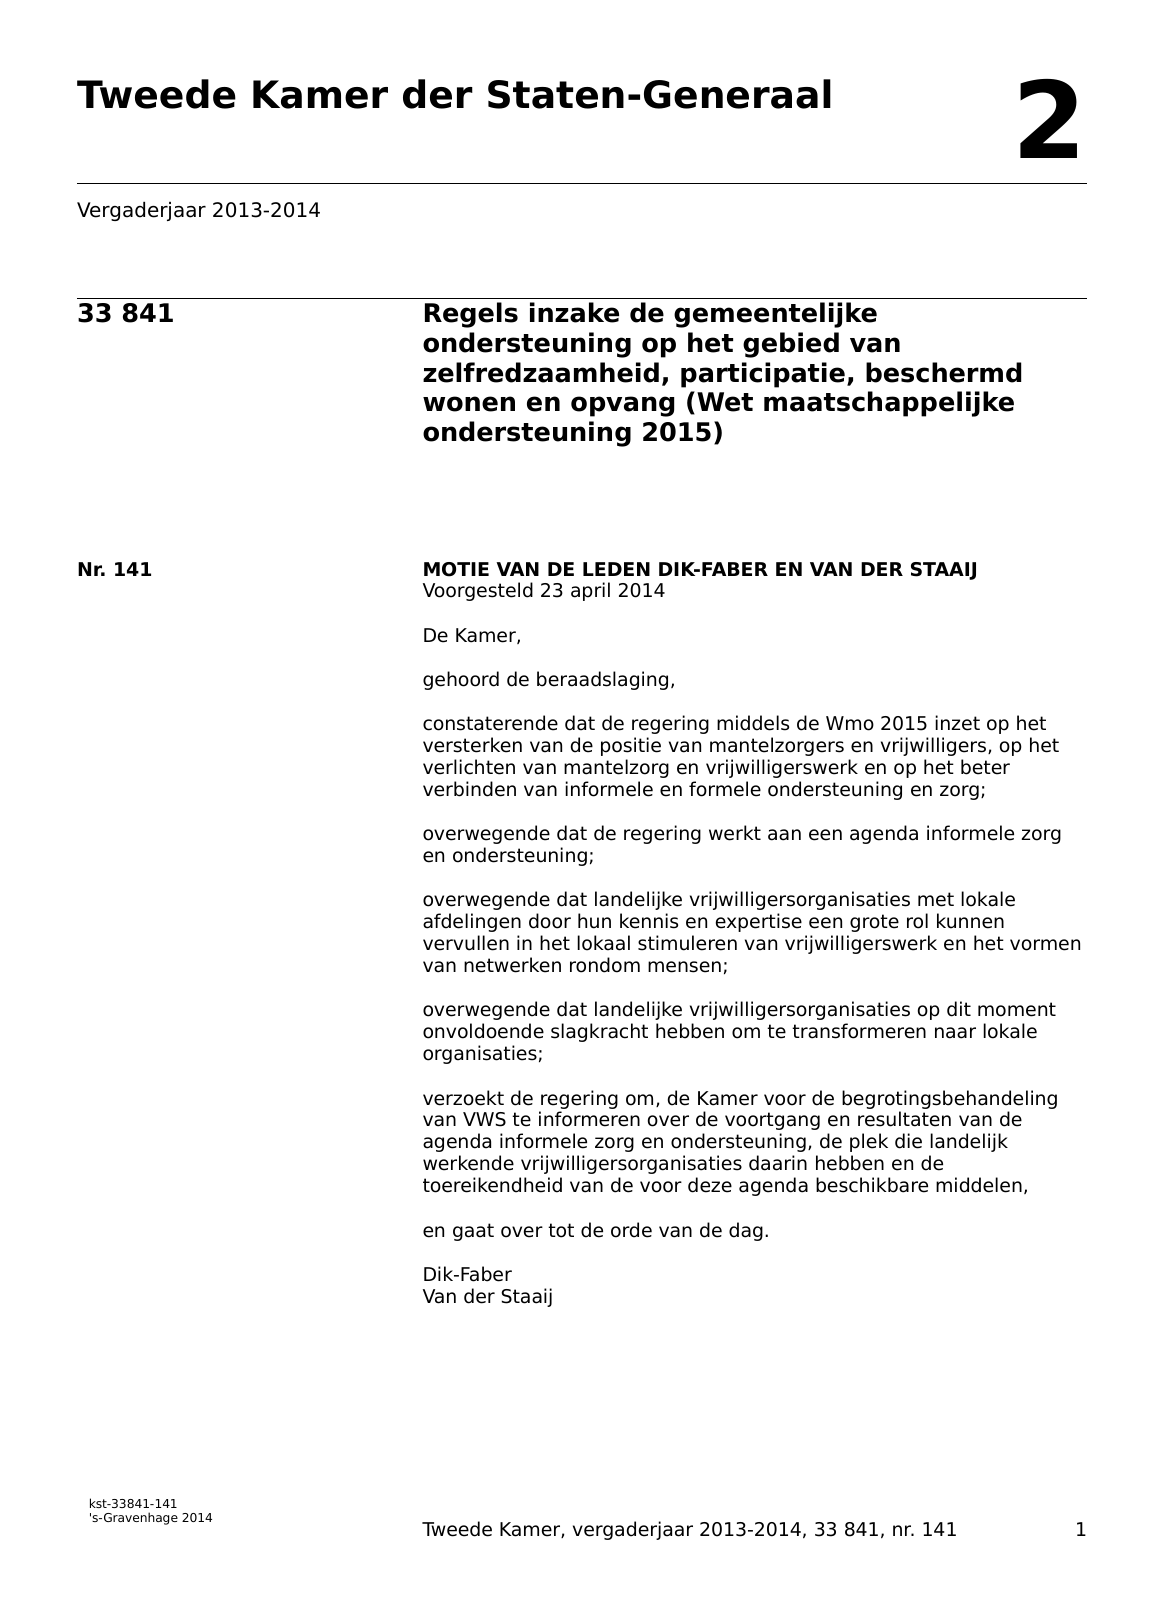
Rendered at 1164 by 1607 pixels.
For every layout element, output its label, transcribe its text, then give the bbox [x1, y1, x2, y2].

table_header 2 [886, 59, 1087, 183]
text Dik-Faber [422, 1264, 1087, 1286]
text overwegende dat de regering werkt aan een agenda informele zorg en ondersteuning; [422, 823, 1087, 867]
text overwegende dat landelijke vrijwilligersorganisaties met lokale afdelingen door hun kennis en expertise een grote rol kunnen vervullen in het lokaal stimuleren van vrijwilligerswerk en het vormen van netwerken rondom mensen; [422, 889, 1087, 977]
text Voorgesteld 23 april 2014 [422, 580, 1087, 602]
text kst-33841-141 [88, 1497, 323, 1511]
table_cell Vergaderjaar 2013-2014 [77, 184, 1087, 298]
text 's-Gravenhage 2014 [88, 1511, 323, 1525]
table_header Tweede Kamer der Staten-Generaal [77, 59, 886, 183]
text De Kamer, [422, 624, 1087, 647]
text verzoekt de regering om, de Kamer voor de begrotingsbehandeling van VWS te informeren over de voortgang en resultaten van de agenda informele zorg en ondersteuning, de plek die landelijk werkende vrijwilligersorganisaties daarin hebben en de toereikendheid van de voor deze agenda beschikbare middelen, [422, 1087, 1087, 1197]
subtitle 33 841 Regels inzake de gemeentelijke ondersteuning op het gebied van zelfredzaamheid, participatie, beschermd wonen en opvang (Wet maatschappelijke ondersteuning 2015) [77, 299, 1087, 447]
text en gaat over tot de orde van de dag. [422, 1219, 1087, 1241]
text gehoord de beraadslaging, [422, 669, 1087, 691]
text constaterende dat de regering middels de Wmo 2015 inzet op het versterken van de positie van mantelzorgers en vrijwilligers, op het verlichten van mantelzorg en vrijwilligerswerk en op het beter verbinden van informele en formele ondersteuning en zorg; [422, 713, 1087, 801]
subtitle Nr. 141 MOTIE VAN DE LEDEN DIK-FABER EN VAN DER STAAIJ [77, 558, 1087, 580]
text Van der Staaij [422, 1286, 1087, 1308]
text overwegende dat landelijke vrijwilligersorganisaties op dit moment onvoldoende slagkracht hebben om te transformeren naar lokale organisaties; [422, 999, 1087, 1065]
